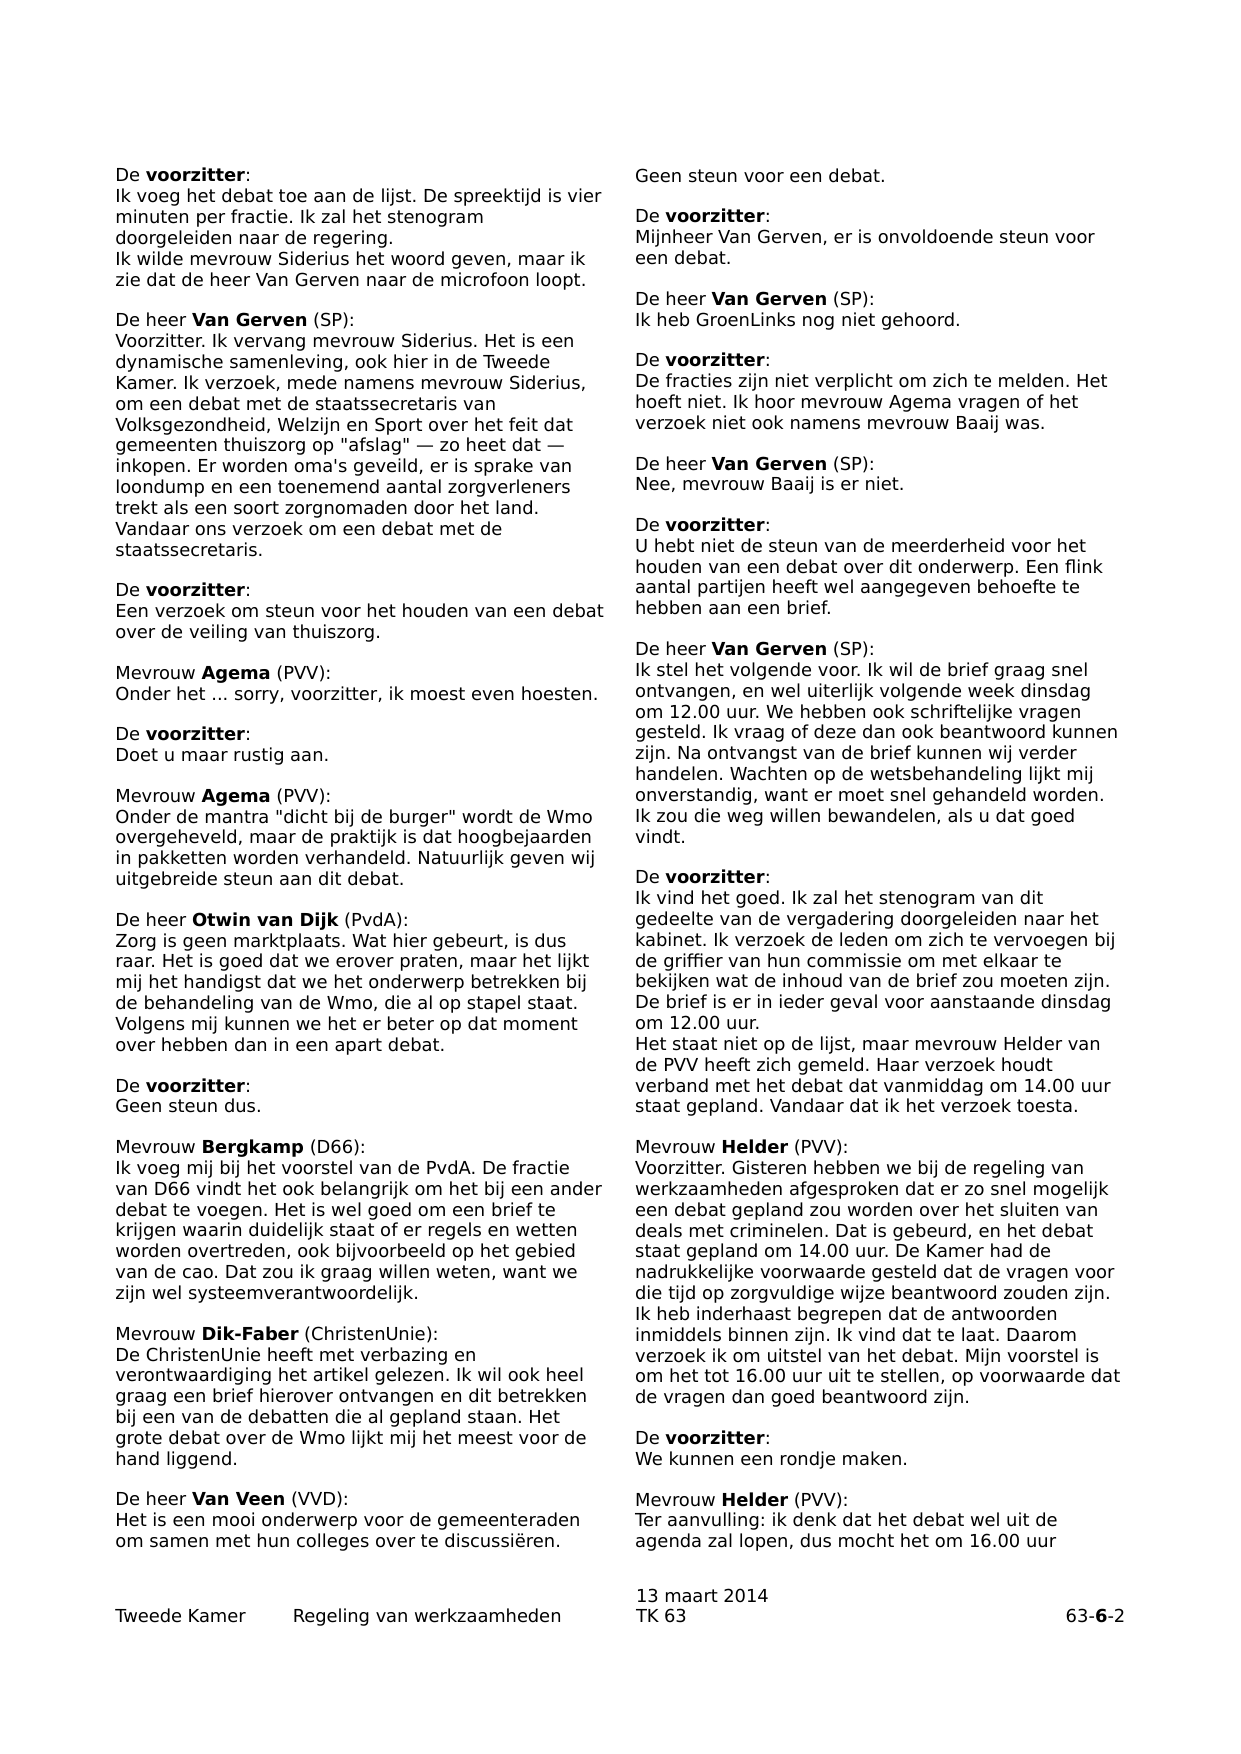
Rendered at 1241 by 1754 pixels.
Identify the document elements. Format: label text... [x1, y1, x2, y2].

text De voorzitter: [115, 1075, 605, 1096]
text Ik vind het goed. Ik zal het stenogram van dit gedeelte van de vergadering doorgeleiden naar het kabinet. Ik verzoek de leden om zich te vervoegen bij de griffier van hun commissie om met elkaar te bekijken wat de inhoud van de brief zou moeten zijn. De brief is er in ieder geval voor aanstaande dinsdag om 12.00 uur. [635, 888, 1125, 1034]
text De heer Van Gerven (SP): [115, 310, 605, 331]
text De voorzitter: [635, 350, 1125, 371]
text Zorg is geen marktplaats. Wat hier gebeurt, is dus raar. Het is goed dat we erover praten, maar het lijkt mij het handigst dat we het onderwerp betrekken bij de behandeling van de Wmo, die al op stapel staat. Volgens mij kunnen we het er beter op dat moment over hebben dan in een apart debat. [115, 930, 605, 1055]
text De heer Van Gerven (SP): [635, 639, 1125, 660]
text Geen steun dus. [115, 1096, 605, 1117]
text De voorzitter: [115, 580, 605, 601]
text Voorzitter. Gisteren hebben we bij de regeling van werkzaamheden afgesproken dat er zo snel mogelijk een debat gepland zou worden over het sluiten van deals met criminelen. Dat is gebeurd, en het debat staat gepland om 14.00 uur. De Kamer had de nadrukkelijke voorwaarde gesteld dat de vragen voor die tijd op zorgvuldige wijze beantwoord zouden zijn. Ik heb inderhaast begrepen dat de antwoorden inmiddels binnen zijn. Ik vind dat te laat. Daarom verzoek ik om uitstel van het debat. Mijn voorstel is om het tot 16.00 uur uit te stellen, op voorwaarde dat de vragen dan goed beantwoord zijn. [635, 1158, 1125, 1408]
text Een verzoek om steun voor het houden van een debat over de veiling van thuiszorg. [115, 601, 605, 642]
text Mevrouw Agema (PVV): [115, 662, 605, 683]
text U hebt niet de steun van de meerderheid voor het houden van een debat over dit onderwerp. Een flink aantal partijen heeft wel aangegeven behoefte te hebben aan een brief. [635, 536, 1125, 619]
text Doet u maar rustig aan. [115, 745, 605, 766]
text De fracties zijn niet verplicht om zich te melden. Het hoeft niet. Ik hoor mevrouw Agema vragen of het verzoek niet ook namens mevrouw Baaij was. [635, 371, 1125, 433]
text Ter aanvulling: ik denk dat het debat wel uit de agenda zal lopen, dus mocht het om 16.00 uur [635, 1510, 1125, 1552]
text Mevrouw Helder (PVV): [635, 1489, 1125, 1510]
text Mevrouw Dik-Faber (ChristenUnie): [115, 1323, 605, 1344]
text Ik stel het volgende voor. Ik wil de brief graag snel ontvangen, en wel uiterlijk volgende week dinsdag om 12.00 uur. We hebben ook schriftelijke vragen gesteld. Ik vraag of deze dan ook beantwoord kunnen zijn. Na ontvangst van de brief kunnen wij verder handelen. Wachten op de wetsbehandeling lijkt mij onverstandig, want er moet snel gehandeld worden. Ik zou die weg willen bewandelen, als u dat goed vindt. [635, 660, 1125, 847]
text Ik wilde mevrouw Siderius het woord geven, maar ik zie dat de heer Van Gerven naar de microfoon loopt. [115, 248, 605, 290]
text De heer Van Gerven (SP): [635, 453, 1125, 474]
text Nee, mevrouw Baaij is er niet. [635, 474, 1125, 495]
text Het staat niet op de lijst, maar mevrouw Helder van de PVV heeft zich gemeld. Haar verzoek houdt verband met het debat dat vanmiddag om 14.00 uur staat gepland. Vandaar dat ik het verzoek toesta. [635, 1034, 1125, 1117]
text Ik voeg het debat toe aan de lijst. De spreektijd is vier minuten per fractie. Ik zal het stenogram doorgeleiden naar de regering. [115, 186, 605, 248]
text Voorzitter. Ik vervang mevrouw Siderius. Het is een dynamische samenleving, ook hier in de Tweede Kamer. Ik verzoek, mede namens mevrouw Siderius, om een debat met de staatssecretaris van Volksgezondheid, Welzijn en Sport over het feit dat gemeenten thuiszorg op "afslag" — zo heet dat — inkopen. Er worden oma's geveild, er is sprake van loondump en een toenemend aantal zorgverleners trekt als een soort zorgnomaden door het land. Vandaar ons verzoek om een debat met de staatssecretaris. [115, 331, 605, 560]
text De voorzitter: [635, 206, 1125, 227]
text Ik voeg mij bij het voorstel van de PvdA. De fractie van D66 vindt het ook belangrijk om het bij een ander debat te voegen. Het is wel goed om een brief te krijgen waarin duidelijk staat of er regels en wetten worden overtreden, ook bijvoorbeeld op het gebied van de cao. Dat zou ik graag willen weten, want we zijn wel systeemverantwoordelijk. [115, 1158, 605, 1303]
text Onder de mantra "dicht bij de burger" wordt de Wmo overgeheveld, maar de praktijk is dat hoogbejaarden in pakketten worden verhandeld. Natuurlijk geven wij uitgebreide steun aan dit debat. [115, 806, 605, 890]
text De heer Otwin van Dijk (PvdA): [115, 910, 605, 930]
text Geen steun voor een debat. [635, 165, 1125, 186]
text Het is een mooi onderwerp voor de gemeenteraden om samen met hun colleges over te discussiëren. [115, 1510, 605, 1552]
text Mijnheer Van Gerven, er is onvoldoende steun voor een debat. [635, 227, 1125, 268]
text De heer Van Veen (VVD): [115, 1489, 605, 1510]
text De voorzitter: [635, 867, 1125, 888]
text De voorzitter: [115, 724, 605, 745]
text De voorzitter: [115, 165, 605, 186]
text Onder het ... sorry, voorzitter, ik moest even hoesten. [115, 683, 605, 704]
text We kunnen een rondje maken. [635, 1448, 1125, 1469]
text De voorzitter: [635, 515, 1125, 536]
text De ChristenUnie heeft met verbazing en verontwaardiging het artikel gelezen. Ik wil ook heel graag een brief hierover ontvangen en dit betrekken bij een van de debatten die al gepland staan. Het grote debat over de Wmo lijkt mij het meest voor de hand liggend. [115, 1344, 605, 1469]
text Mevrouw Agema (PVV): [115, 786, 605, 806]
text De heer Van Gerven (SP): [635, 288, 1125, 309]
text Ik heb GroenLinks nog niet gehoord. [635, 309, 1125, 330]
text Mevrouw Helder (PVV): [635, 1137, 1125, 1158]
text Mevrouw Bergkamp (D66): [115, 1137, 605, 1158]
text De voorzitter: [635, 1428, 1125, 1448]
